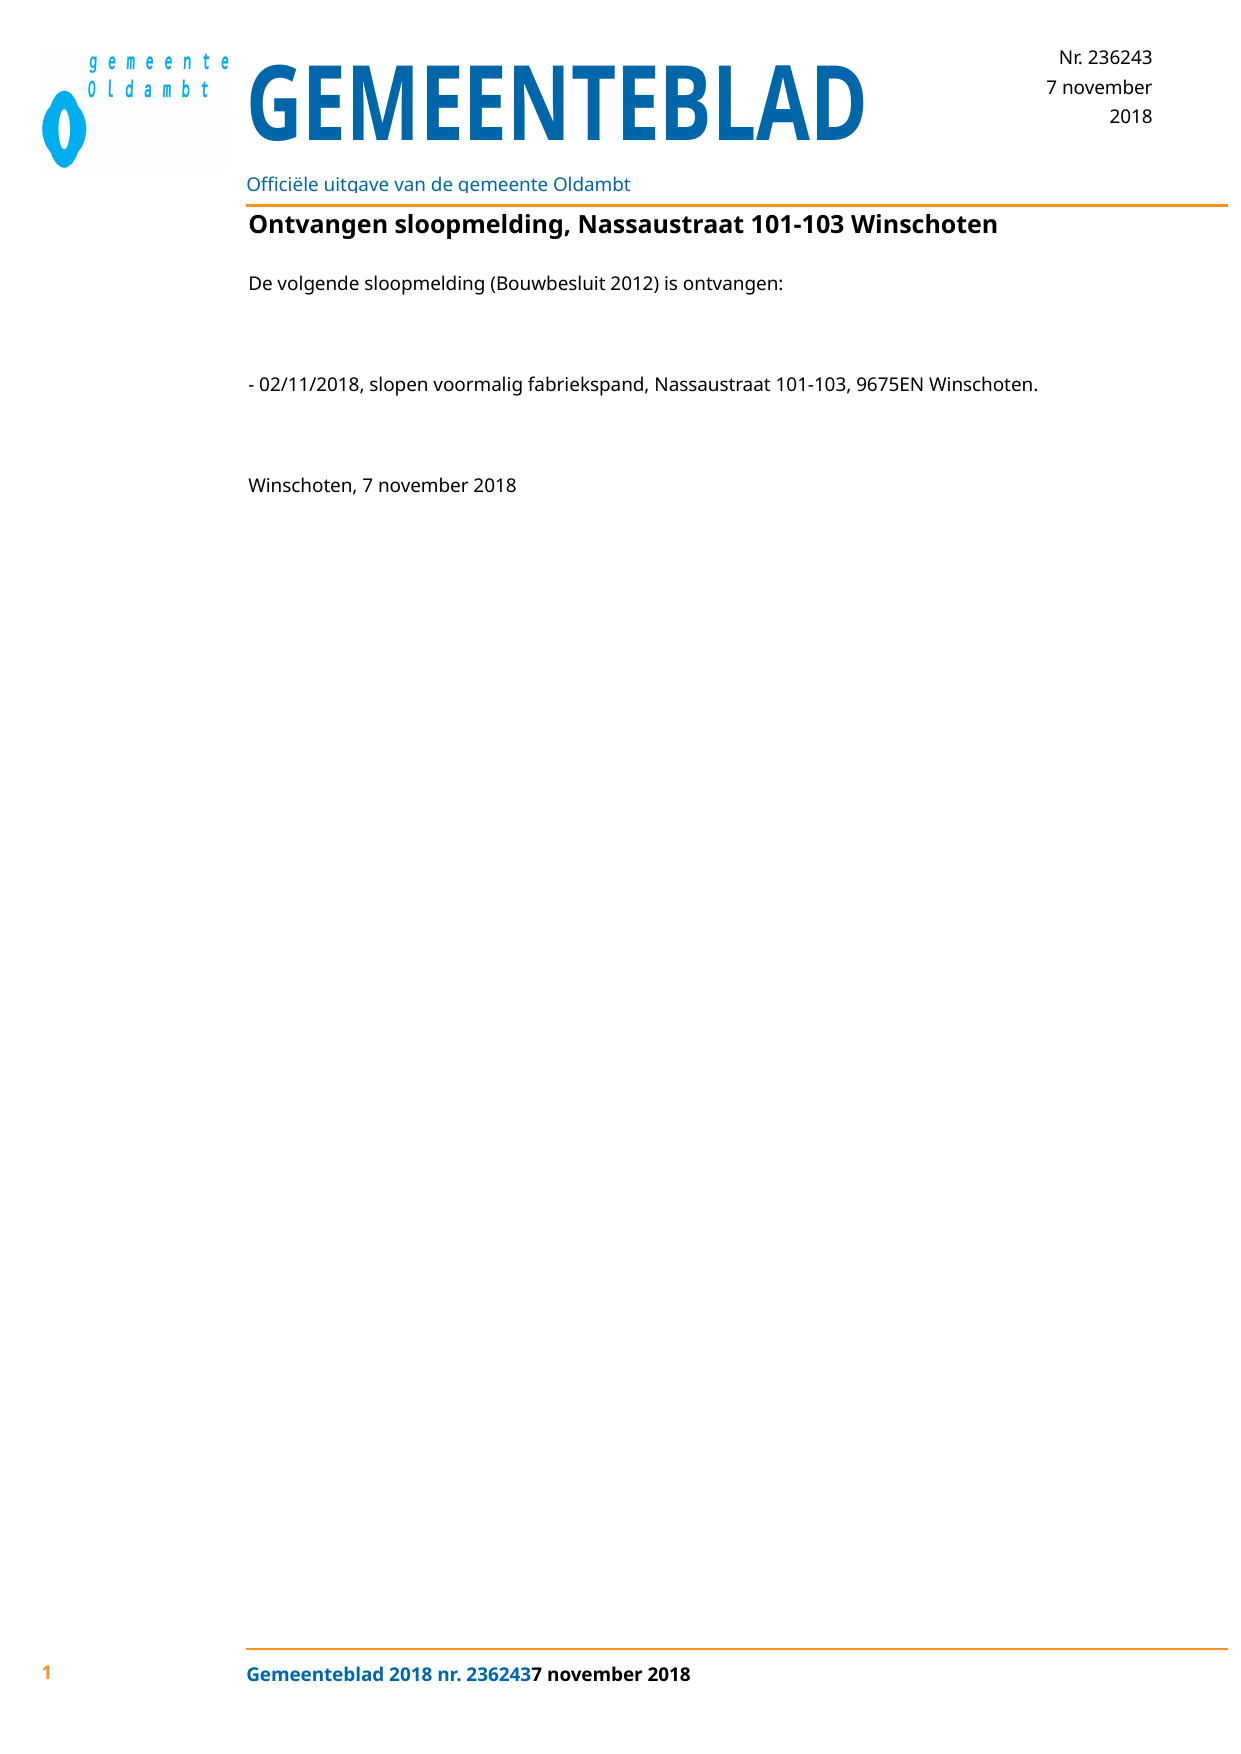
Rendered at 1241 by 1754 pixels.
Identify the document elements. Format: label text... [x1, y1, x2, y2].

text Ontvangen sloopmelding, Nassaustraat 101-103 Winschoten [248, 207, 1152, 241]
picture [41, 47, 231, 172]
text - 02/11/2018, slopen voormalig fabriekspand, Nassaustraat 101-103, 9675EN Winschoten. [248, 371, 1152, 397]
text Winschoten, 7 november 2018 [248, 472, 1152, 498]
text De volgende sloopmelding (Bouwbesluit 2012) is ontvangen: [248, 270, 1152, 296]
